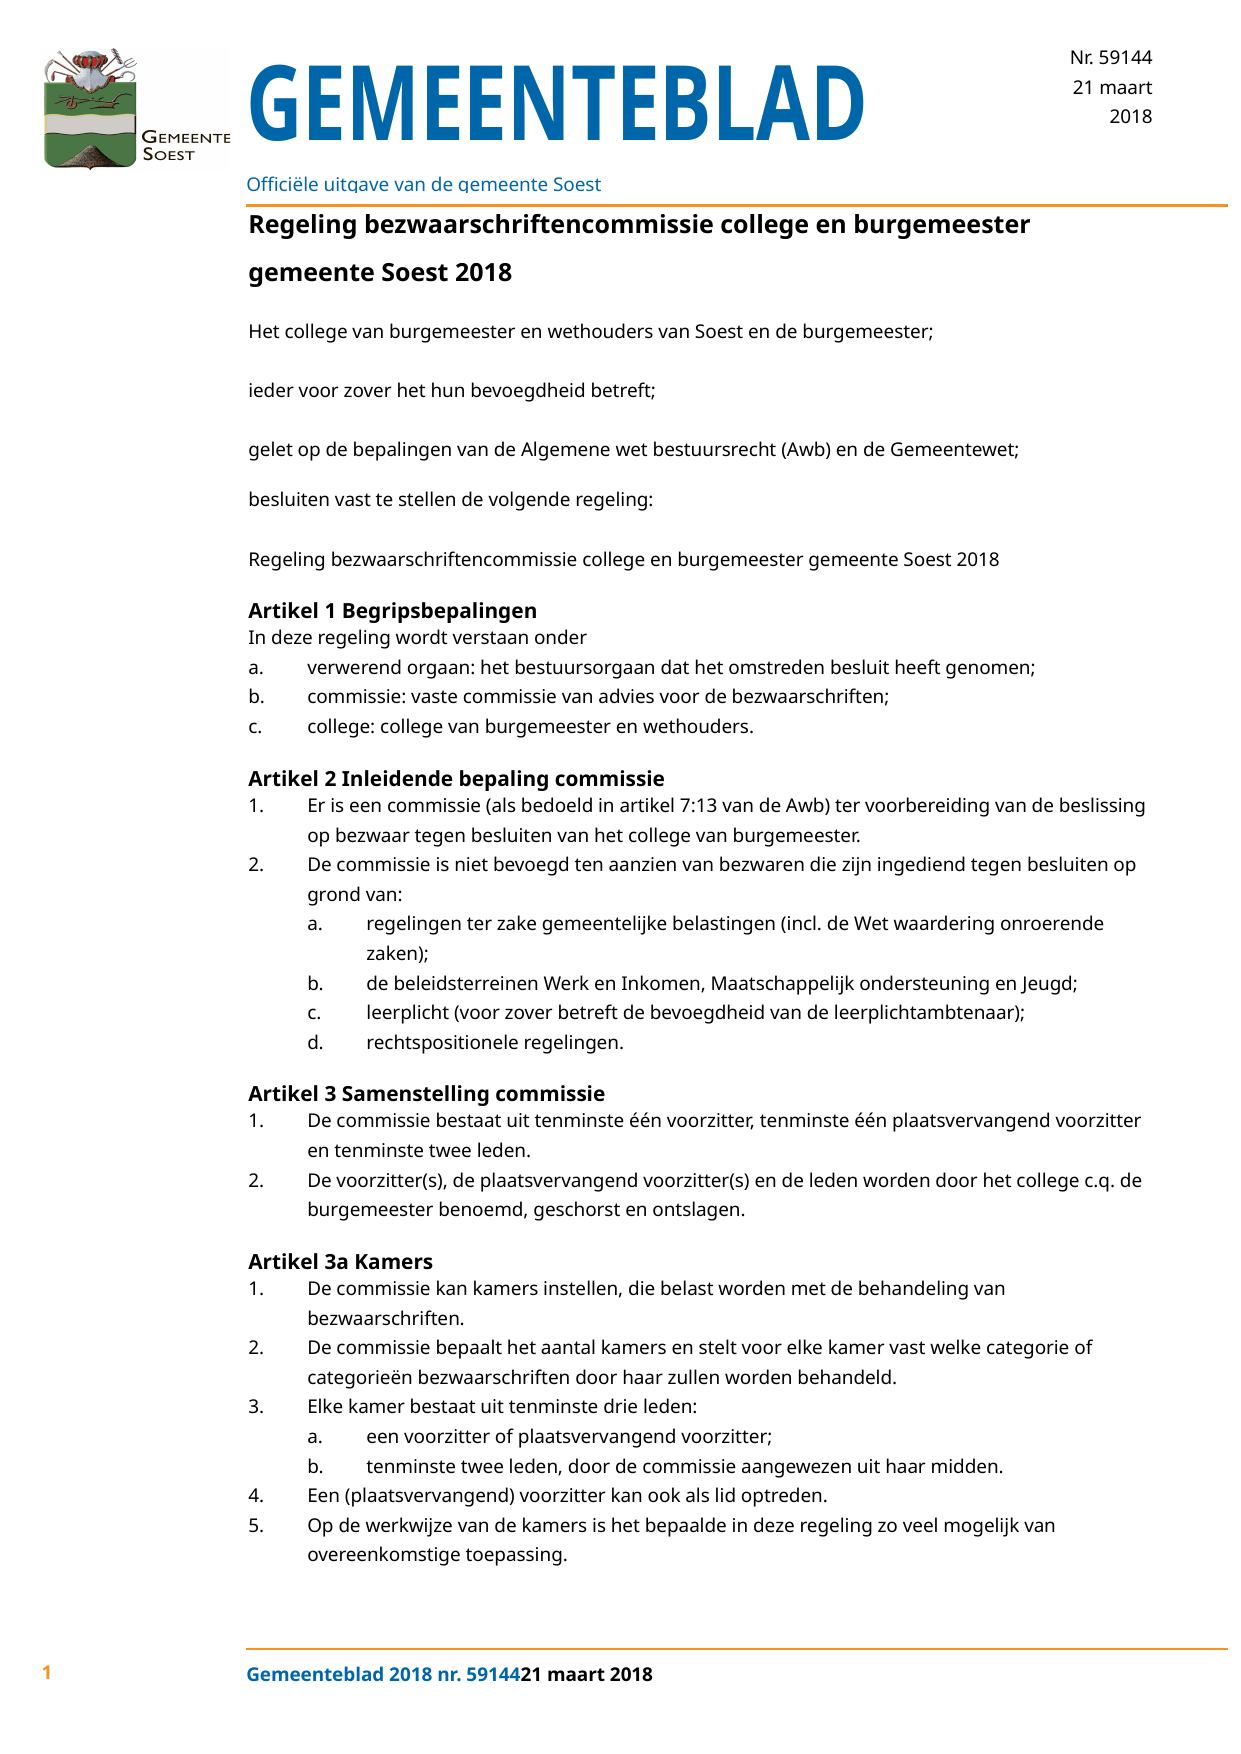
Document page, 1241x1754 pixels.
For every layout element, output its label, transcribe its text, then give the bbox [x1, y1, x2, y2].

list Er is een commissie (als bedoeld in artikel 7:13 van de Awb) ter voorbereiding van de beslissing op bezwaar tegen besluiten van het college van burgemeester. [248, 792, 1152, 847]
list De voorzitter(s), de plaatsvervangend voorzitter(s) en de leden worden door het college c.q. de burgemeester benoemd, geschorst en ontslagen. [248, 1167, 1152, 1222]
list commissie: vaste commissie van advies voor de bezwaarschriften; [248, 684, 1152, 709]
list college: college van burgemeester en wethouders. [248, 713, 1152, 739]
list De commissie kan kamers instellen, die belast worden met de behandeling van bezwaarschriften. [248, 1275, 1152, 1331]
list verwerend orgaan: het bestuursorgaan dat het omstreden besluit heeft genomen; [248, 654, 1152, 680]
list rechtspositionele regelingen. [307, 1029, 1152, 1054]
text ieder voor zover het hun bevoegdheid betreft; [248, 377, 1152, 403]
list regelingen ter zake gemeentelijke belastingen (incl. de Wet waardering onroerende zaken); [307, 911, 1152, 966]
text Artikel 3a Kamers [248, 1247, 1152, 1275]
text Het college van burgemeester en wethouders van Soest en de burgemeester; [248, 318, 1152, 344]
list een voorzitter of plaatsvervangend voorzitter; [307, 1423, 1152, 1449]
list Een (plaatsvervangend) voorzitter kan ook als lid optreden. [248, 1482, 1152, 1508]
list De commissie is niet bevoegd ten aanzien van bezwaren die zijn ingediend tegen besluiten op grond van: [248, 851, 1152, 907]
text Artikel 3 Samenstelling commissie [248, 1079, 1152, 1108]
list leerplicht (voor zover betreft de bevoegdheid van de leerplichtambtenaar); [307, 999, 1152, 1025]
text Regeling bezwaarschriftencommissie college en burgemeester gemeente Soest 2018 [248, 546, 1152, 571]
text Artikel 2 Inleidende bepaling commissie [248, 764, 1152, 792]
picture [41, 47, 231, 172]
list tenminste twee leden, door de commissie aangewezen uit haar midden. [307, 1453, 1152, 1478]
list Op de werkwijze van de kamers is het bepaalde in deze regeling zo veel mogelijk van overeenkomstige toepassing. [248, 1512, 1152, 1567]
list Elke kamer bestaat uit tenminste drie leden: [248, 1394, 1152, 1419]
text Artikel 1 Begripsbepalingen [248, 596, 1152, 624]
text gelet op de bepalingen van de Algemene wet bestuursrecht (Awb) en de Gemeentewet; [248, 436, 1152, 462]
text besluiten vast te stellen de volgende regeling: [248, 487, 1152, 512]
list de beleidsterreinen Werk en Inkomen, Maatschappelijk ondersteuning en Jeugd; [307, 970, 1152, 995]
list De commissie bepaalt het aantal kamers en stelt voor elke kamer vast welke categorie of categorieën bezwaarschriften door haar zullen worden behandeld. [248, 1334, 1152, 1390]
text Regeling bezwaarschriftencommissie college en burgemeester gemeente Soest 2018 [248, 207, 1152, 288]
list De commissie bestaat uit tenminste één voorzitter, tenminste één plaatsvervangend voorzitter en tenminste twee leden. [248, 1108, 1152, 1163]
text In deze regeling wordt verstaan onder [248, 624, 1152, 650]
